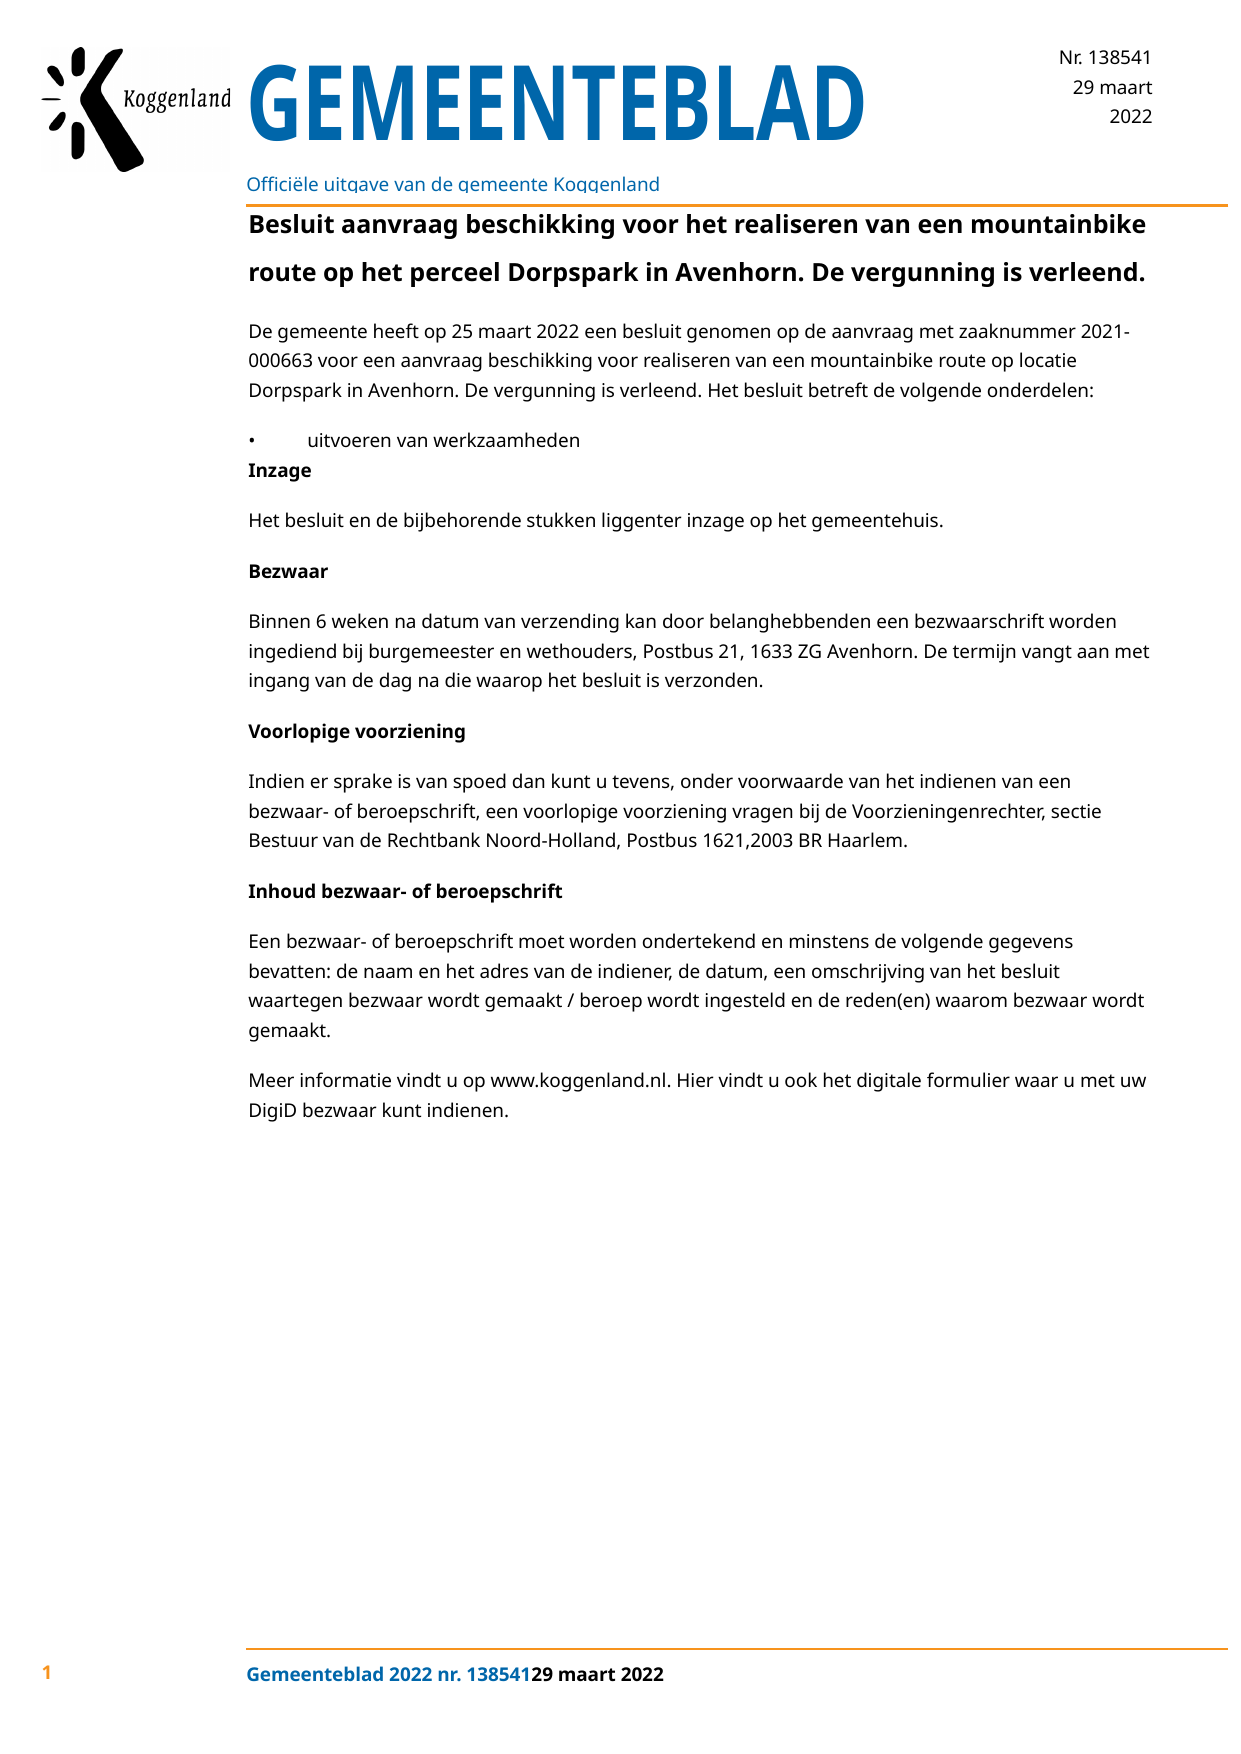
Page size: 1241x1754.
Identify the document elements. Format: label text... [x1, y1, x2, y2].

text Voorlopige voorziening [248, 718, 1152, 744]
text Binnen 6 weken na datum van verzending kan door belanghebbenden een bezwaarschrift worden ingediend bij burgemeester en wethouders, Postbus 21, 1633 ZG Avenhorn. De termijn vangt aan met ingang van de dag na die waarop het besluit is verzonden. [248, 608, 1152, 693]
text Een bezwaar- of beroepschrift moet worden ondertekend en minstens de volgende gegevens bevatten: de naam en het adres van de indiener, de datum, een omschrijving van het besluit waartegen bezwaar wordt gemaakt / beroep wordt ingesteld en de reden(en) waarom bezwaar wordt gemaakt. [248, 928, 1152, 1043]
text Bezwaar [248, 558, 1152, 584]
text Inhoud bezwaar- of beroepschrift [248, 878, 1152, 904]
list uitvoeren van werkzaamheden [248, 427, 1152, 453]
picture [41, 47, 231, 172]
text Meer informatie vindt u op www.koggenland.nl. Hier vindt u ook het digitale formulier waar u met uw DigiD bezwaar kunt indienen. [248, 1067, 1152, 1123]
text Indien er sprake is van spoed dan kunt u tevens, onder voorwaarde van het indienen van een bezwaar- of beroepschrift, een voorlopige voorziening vragen bij de Voorzieningenrechter, sectie Bestuur van de Rechtbank Noord-Holland, Postbus 1621,2003 BR Haarlem. [248, 768, 1152, 853]
text Het besluit en de bijbehorende stukken liggenter inzage op het gemeentehuis. [248, 507, 1152, 533]
text Besluit aanvraag beschikking voor het realiseren van een mountainbike route op het perceel Dorpspark in Avenhorn. De vergunning is verleend. [248, 207, 1152, 288]
text De gemeente heeft op 25 maart 2022 een besluit genomen op de aanvraag met zaaknummer 2021-000663 voor een aanvraag beschikking voor realiseren van een mountainbike route op locatie Dorpspark in Avenhorn. De vergunning is verleend. Het besluit betreft de volgende onderdelen: [248, 318, 1152, 403]
text Inzage [248, 457, 1152, 483]
